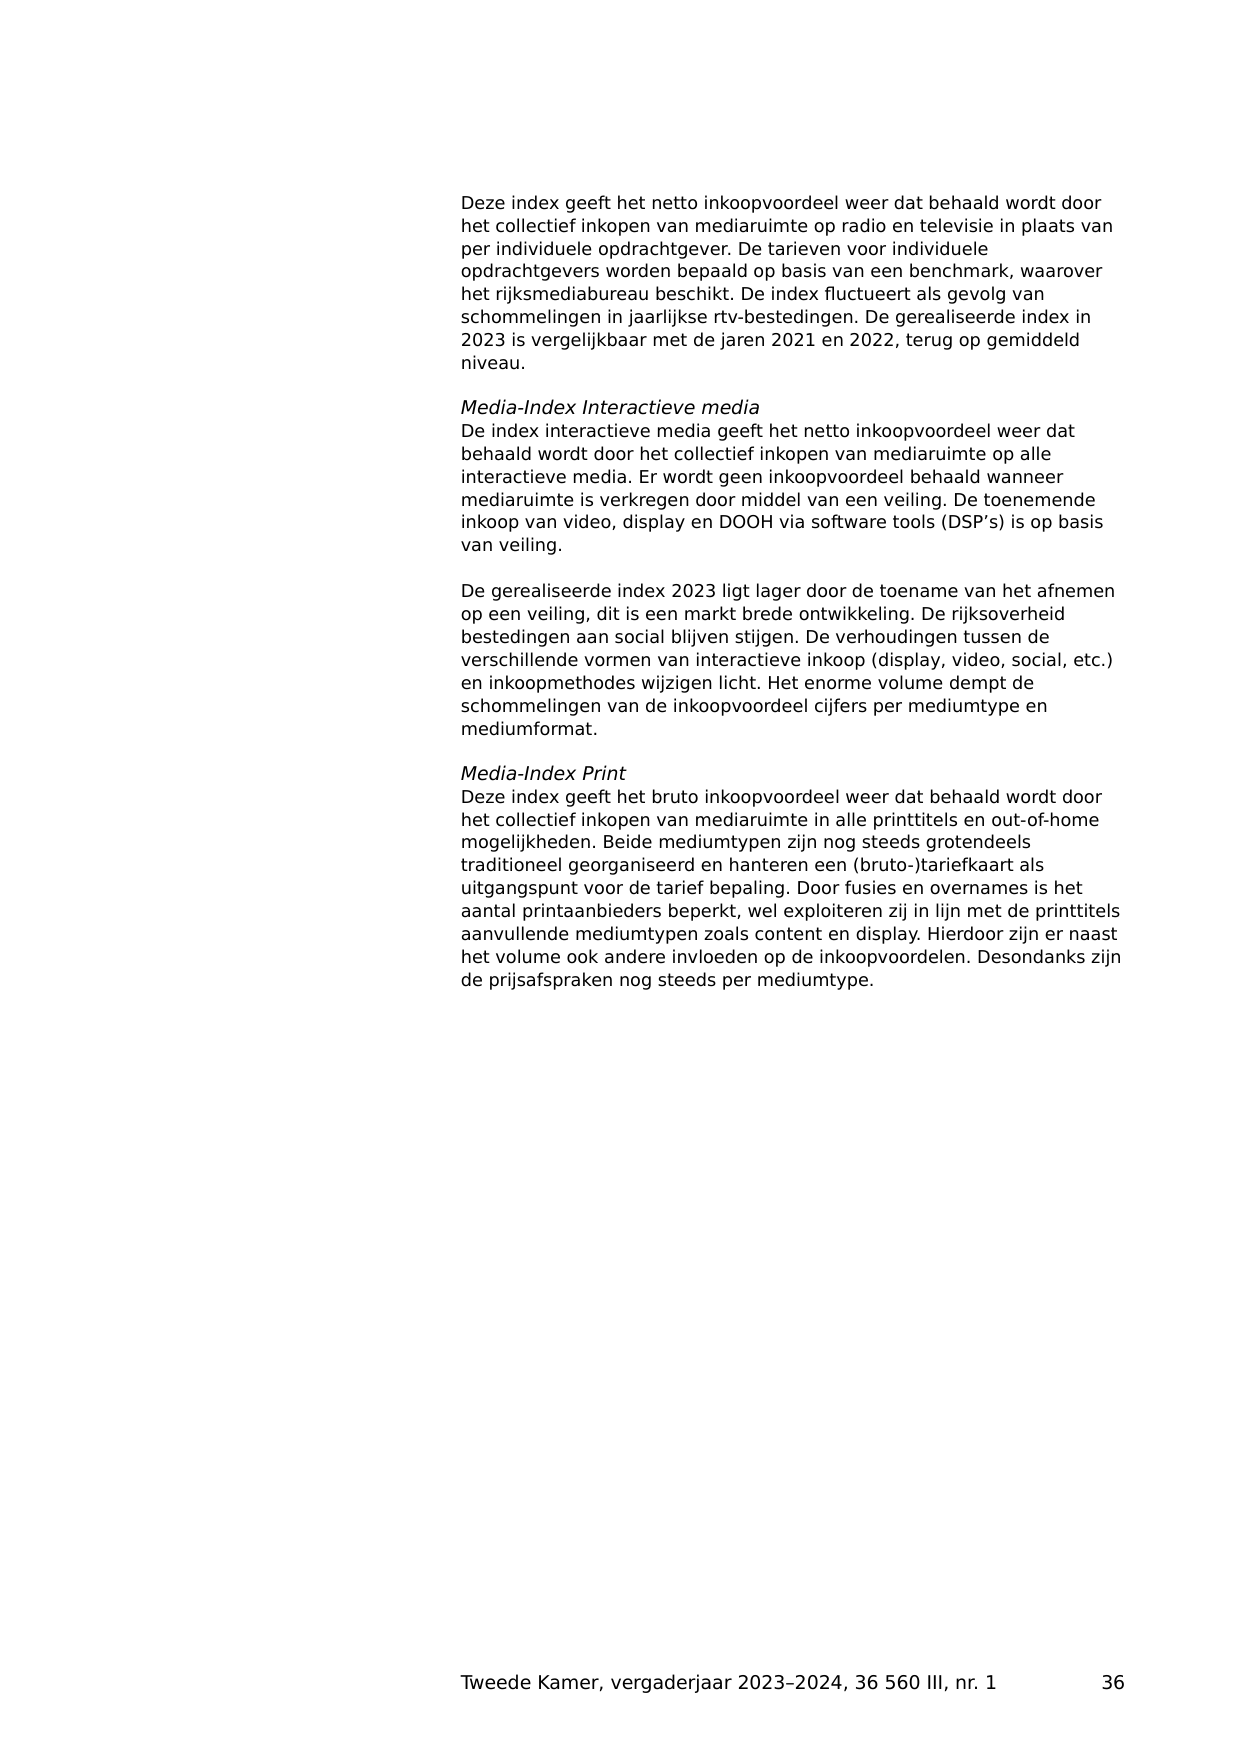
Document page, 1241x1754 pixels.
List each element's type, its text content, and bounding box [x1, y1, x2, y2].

text Media-Index Print [461, 763, 1125, 785]
text Deze index geeft het netto inkoopvoordeel weer dat behaald wordt door het collectief inkopen van mediaruimte op radio en televisie in plaats van per individuele opdrachtgever. De tarieven voor individuele opdrachtgevers worden bepaald op basis van een benchmark, waarover het rijksmediabureau beschikt. De index fluctueert als gevolg van schommelingen in jaarlijkse rtv-bestedingen. De gerealiseerde index in 2023 is vergelijkbaar met de jaren 2021 en 2022, terug op gemiddeld niveau. [461, 191, 1125, 374]
text Media-Index Interactieve media [461, 397, 1125, 419]
text De gerealiseerde index 2023 ligt lager door de toename van het afnemen op een veiling, dit is een markt brede ontwikkeling. De rijksoverheid bestedingen aan social blijven stijgen. De verhoudingen tussen de verschillende vormen van interactieve inkoop (display, video, social, etc.) en inkoopmethodes wijzigen licht. Het enorme volume dempt de schommelingen van de inkoopvoordeel cijfers per mediumtype en mediumformat. [461, 579, 1125, 740]
text Deze index geeft het bruto inkoopvoordeel weer dat behaald wordt door het collectief inkopen van mediaruimte in alle printtitels en out-of-home mogelijkheden. Beide mediumtypen zijn nog steeds grotendeels traditioneel georganiseerd en hanteren een (bruto-)tariefkaart als uitgangspunt voor de tarief bepaling. Door fusies en overnames is het aantal printaanbieders beperkt, wel exploiteren zij in lijn met de printtitels aanvullende mediumtypen zoals content en display. Hierdoor zijn er naast het volume ook andere invloeden op de inkoopvoordelen. Desondanks zijn de prijsafspraken nog steeds per mediumtype. [461, 785, 1125, 991]
text De index interactieve media geeft het netto inkoopvoordeel weer dat behaald wordt door het collectief inkopen van mediaruimte op alle interactieve media. Er wordt geen inkoopvoordeel behaald wanneer mediaruimte is verkregen door middel van een veiling. De toenemende inkoop van video, display en DOOH via software tools (DSP’s) is op basis van veiling. [461, 419, 1125, 556]
